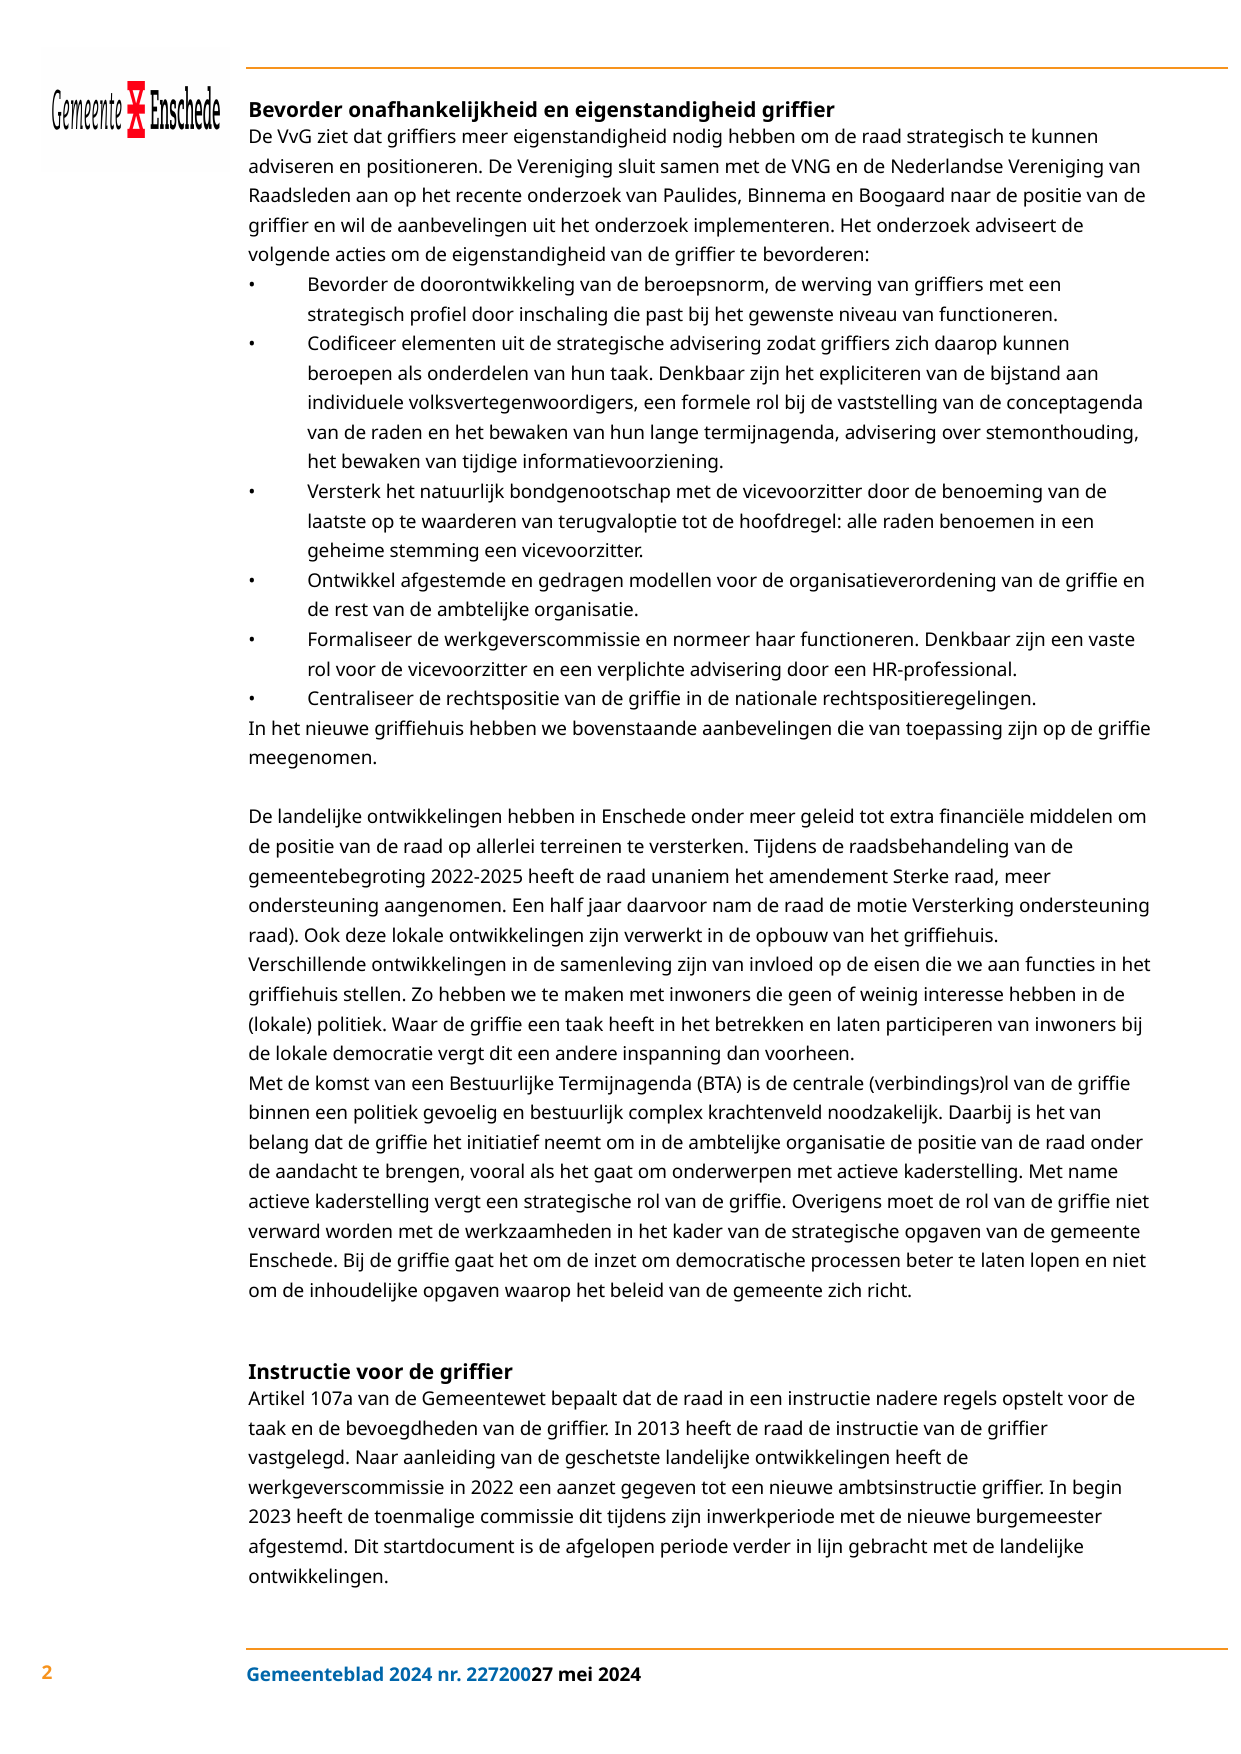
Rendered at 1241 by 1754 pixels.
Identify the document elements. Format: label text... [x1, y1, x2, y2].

list Versterk het natuurlijk bondgenootschap met de vicevoorzitter door de benoeming van de laatste op te waarderen van terugvaloptie tot de hoofdregel: alle raden benoemen in een geheime stemming een vicevoorzitter. [248, 478, 1152, 563]
list Formaliseer de werkgeverscommissie en normeer haar functioneren. Denkbaar zijn een vaste rol voor de vicevoorzitter en een verplichte advisering door een HR-professional. [248, 626, 1152, 681]
text Verschillende ontwikkelingen in de samenleving zijn van invloed op de eisen die we aan functies in het griffiehuis stellen. Zo hebben we te maken met inwoners die geen of weinig interesse hebben in de (lokale) politiek. Waar de griffie een taak heeft in het betrekken en laten participeren van inwoners bij de lokale democratie vergt dit een andere inspanning dan voorheen. [248, 952, 1152, 1066]
text Artikel 107a van de Gemeentewet bepaalt dat de raad in een instructie nadere regels opstelt voor de taak en de bevoegdheden van de griffier. In 2013 heeft de raad de instructie van de griffier vastgelegd. Naar aanleiding van de geschetste landelijke ontwikkelingen heeft de werkgeverscommissie in 2022 een aanzet gegeven tot een nieuwe ambtsinstructie griffier. In begin 2023 heeft de toenmalige commissie dit tijdens zijn inwerkperiode met de nieuwe burgemeester afgestemd. Dit startdocument is de afgelopen periode verder in lijn gebracht met de landelijke ontwikkelingen. [248, 1385, 1152, 1589]
text Instructie voor de griffier [248, 1357, 1152, 1385]
text Met de komst van een Bestuurlijke Termijnagenda (BTA) is de centrale (verbindings)rol van de griffie binnen een politiek gevoelig en bestuurlijk complex krachtenveld noodzakelijk. Daarbij is het van belang dat de griffie het initiatief neemt om in de ambtelijke organisatie de positie van de raad onder de aandacht te brengen, vooral als het gaat om onderwerpen met actieve kaderstelling. Met name actieve kaderstelling vergt een strategische rol van de griffie. Overigens moet de rol van de griffie niet verward worden met de werkzaamheden in het kader van de strategische opgaven van de gemeente Enschede. Bij de griffie gaat het om de inzet om democratische processen beter te laten lopen en niet om de inhoudelijke opgaven waarop het beleid van de gemeente zich richt. [248, 1070, 1152, 1303]
text Bevorder onafhankelijkheid en eigenstandigheid griffier [248, 95, 1152, 123]
list Codificeer elementen uit de strategische advisering zodat griffiers zich daarop kunnen beroepen als onderdelen van hun taak. Denkbaar zijn het expliciteren van de bijstand aan individuele volksvertegenwoordigers, een formele rol bij de vaststelling van de conceptagenda van de raden en het bewaken van hun lange termijnagenda, advisering over stemonthouding, het bewaken van tijdige informatievoorziening. [248, 330, 1152, 474]
text In het nieuwe griffiehuis hebben we bovenstaande aanbevelingen die van toepassing zijn op de griffie meegenomen. [248, 715, 1152, 770]
text De VvG ziet dat griffiers meer eigenstandigheid nodig hebben om de raad strategisch te kunnen adviseren en positioneren. De Vereniging sluit samen met de VNG en de Nederlandse Vereniging van Raadsleden aan op het recente onderzoek van Paulides, Binnema en Boogaard naar de positie van de griffier en wil de aanbevelingen uit het onderzoek implementeren. Het onderzoek adviseert de volgende acties om de eigenstandigheid van de griffier te bevorderen: [248, 123, 1152, 267]
list Bevorder de doorontwikkeling van de beroepsnorm, de werving van griffiers met een strategisch profiel door inschaling die past bij het gewenste niveau van functioneren. [248, 271, 1152, 326]
list Ontwikkel afgestemde en gedragen modellen voor de organisatieverordening van de griffie en de rest van de ambtelijke organisatie. [248, 567, 1152, 622]
text De landelijke ontwikkelingen hebben in Enschede onder meer geleid tot extra financiële middelen om de positie van de raad op allerlei terreinen te versterken. Tijdens de raadsbehandeling van de gemeentebegroting 2022-2025 heeft de raad unaniem het amendement Sterke raad, meer ondersteuning aangenomen. Een half jaar daarvoor nam de raad de motie Versterking ondersteuning raad). Ook deze lokale ontwikkelingen zijn verwerkt in de opbouw van het griffiehuis. [248, 804, 1152, 948]
list Centraliseer de rechtspositie van de griffie in de nationale rechtspositieregelingen. [248, 685, 1152, 711]
picture [41, 47, 231, 172]
